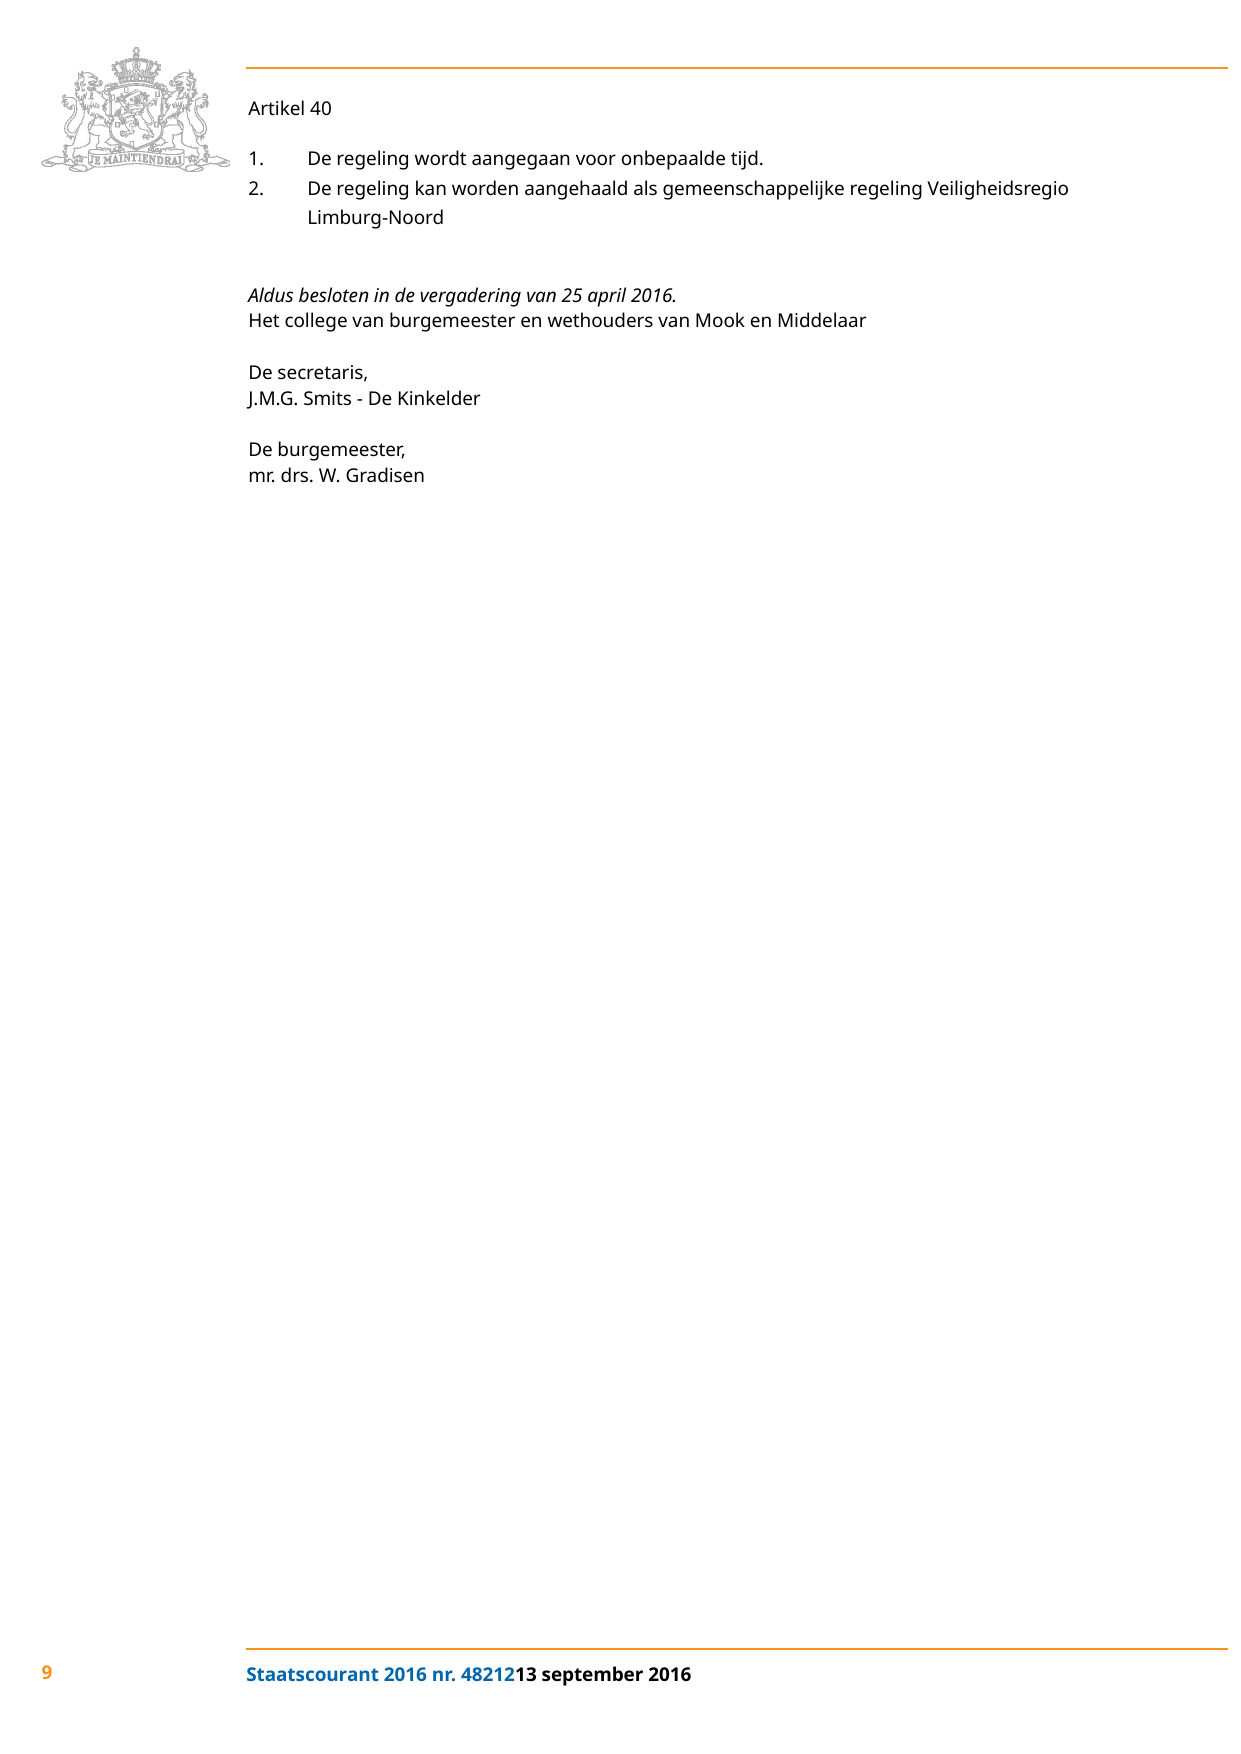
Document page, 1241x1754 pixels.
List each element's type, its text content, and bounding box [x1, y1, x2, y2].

list De regeling wordt aangegaan voor onbepaalde tijd. [248, 145, 1152, 171]
text Aldus besloten in de vergadering van 25 april 2016. [248, 282, 1152, 307]
text De secretaris, [248, 359, 1152, 385]
text Het college van burgemeester en wethouders van Mook en Middelaar [248, 307, 1152, 333]
list De regeling kan worden aangehaald als gemeenschappelijke regeling Veiligheidsregio Limburg-Noord [248, 175, 1152, 230]
text J.M.G. Smits - De Kinkelder [248, 385, 1152, 410]
text mr. drs. W. Gradisen [248, 462, 1152, 488]
text Artikel 40 [248, 95, 1152, 121]
text De burgemeester, [248, 436, 1152, 462]
picture [41, 47, 231, 172]
